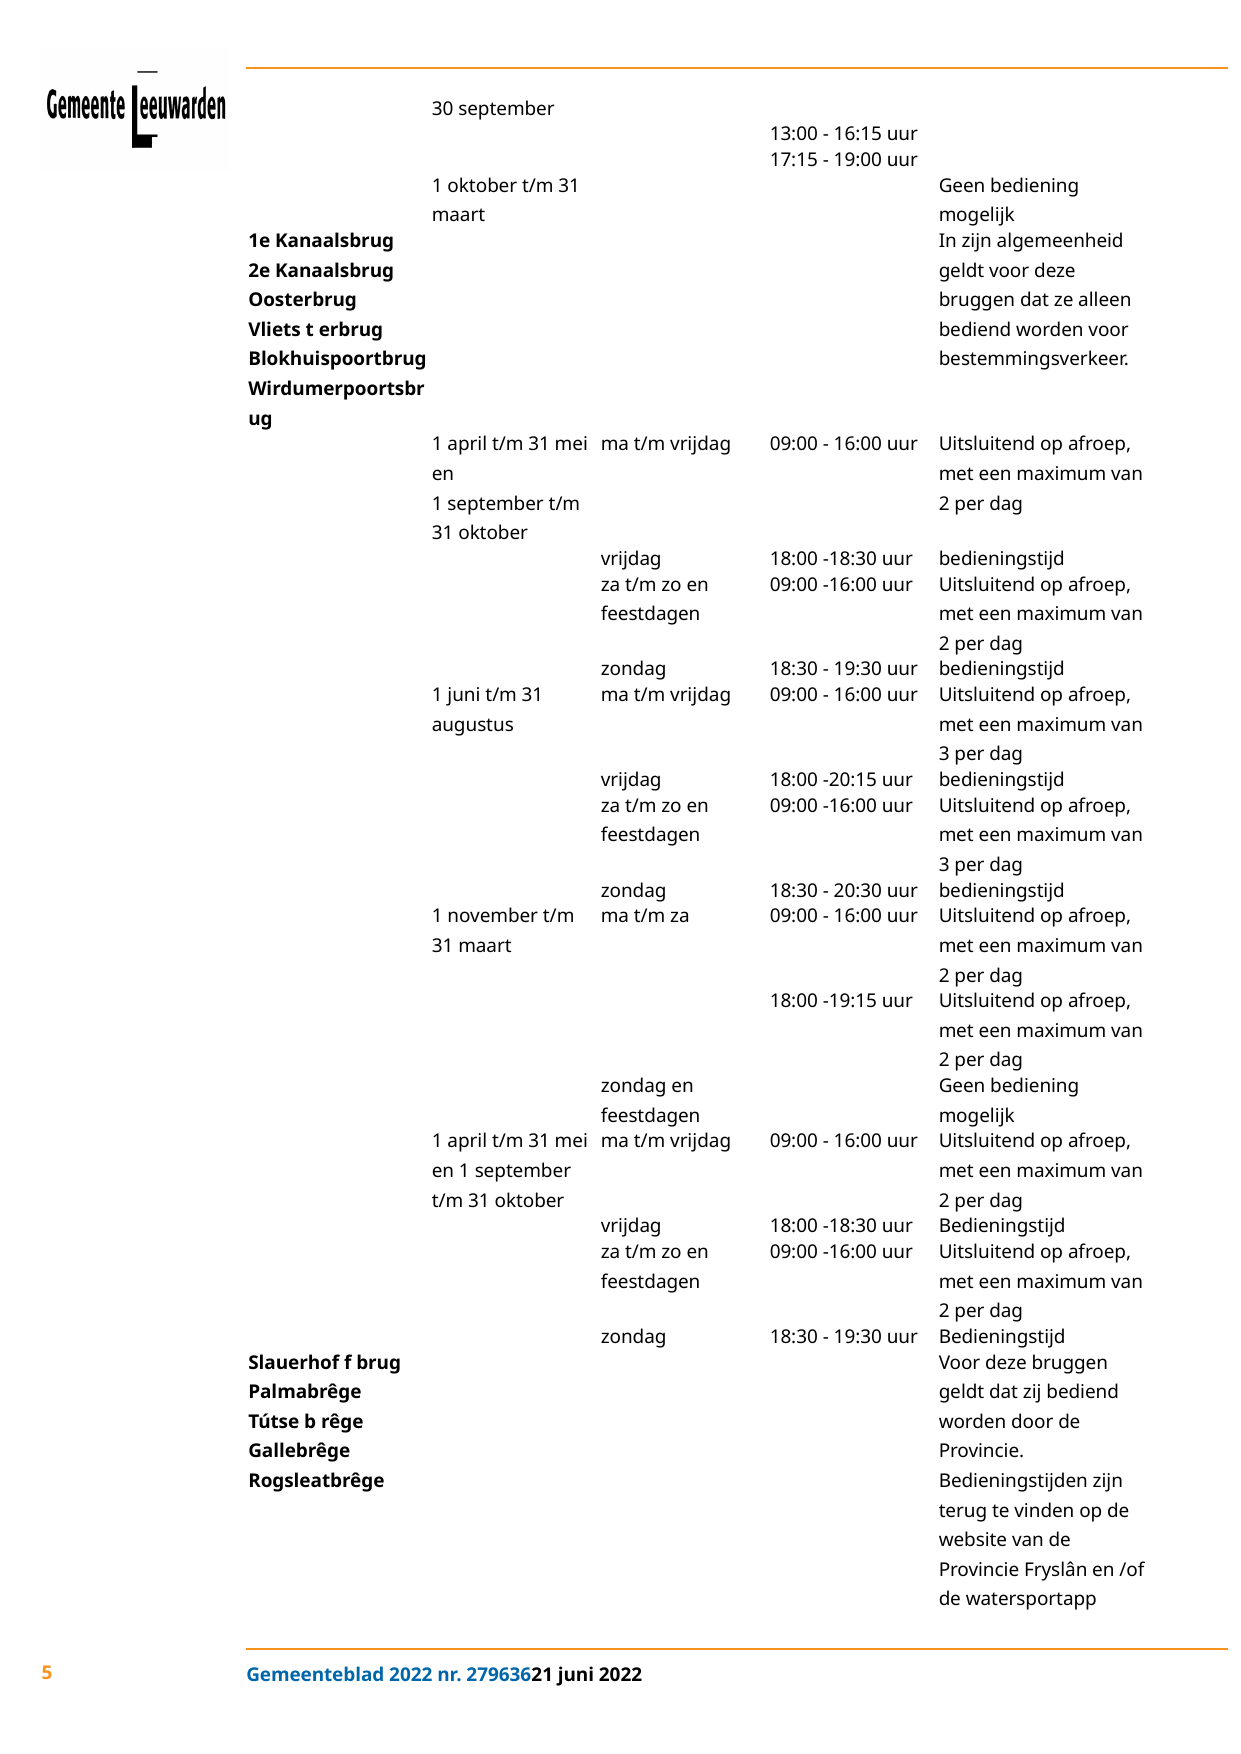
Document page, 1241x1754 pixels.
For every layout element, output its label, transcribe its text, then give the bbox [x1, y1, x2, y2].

table_cell vrijdag [601, 766, 769, 792]
table_cell 09:00 - 16:00 uur [770, 681, 938, 766]
table_cell Voor deze bruggen geldt dat zij bediend worden door de Provincie. Bedieningstijden zijn terug te vinden op de website van de Provincie Fryslân en /of de watersportapp [939, 1349, 1152, 1611]
table_cell vrijdag [601, 545, 769, 571]
table_cell [432, 877, 601, 903]
table_cell 18:30 - 19:30 uur [770, 1323, 938, 1349]
table_cell [601, 227, 769, 431]
table_cell 09:00 -16:00 uur [770, 571, 938, 656]
table_cell In zijn algemeenheid geldt voor deze bruggen dat ze alleen bediend worden voor bestemmingsverkeer. [939, 227, 1152, 431]
table_cell [601, 988, 769, 1072]
table_cell 18:00 -18:30 uur [770, 1213, 938, 1238]
table_cell za t/m zo en feestdagen [601, 792, 769, 877]
table_cell 09:00 -16:00 uur [770, 792, 938, 877]
table_cell [248, 903, 432, 987]
table_cell [432, 1349, 601, 1611]
table_cell [248, 146, 432, 172]
table_cell Uitsluitend op afroep, met een maximum van 3 per dag [939, 681, 1152, 766]
table_cell [248, 681, 432, 766]
table_cell [432, 988, 601, 1072]
table_cell [248, 1238, 432, 1323]
table_cell 18:00 -18:30 uur [770, 545, 938, 571]
table_cell 1e Kanaalsbrug 2e Kanaalsbrug Oosterbrug Vliets t erbrug Blokhuispoortbrug Wirdumerpoortsbrug [248, 227, 432, 431]
table_cell Uitsluitend op afroep, met een maximum van 2 per dag [939, 988, 1152, 1072]
table_cell Slauerhof f brug Palmabrêge Tútse b rêge Gallebrêge Rogsleatbrêge [248, 1349, 432, 1611]
table_cell 1 april t/m 31 mei en 1 september t/m 31 oktober [432, 431, 601, 545]
table_cell zondag [601, 656, 769, 681]
table_cell [248, 95, 432, 121]
table_cell [770, 1349, 938, 1611]
table_cell [248, 1323, 432, 1349]
table_cell [770, 172, 938, 227]
table_cell 18:30 - 19:30 uur [770, 656, 938, 681]
table_cell [248, 792, 432, 877]
table_cell [432, 146, 601, 172]
table_cell [248, 1128, 432, 1213]
table_cell zondag en feestdagen [601, 1073, 769, 1128]
table_cell 1 november t/m 31 maart [432, 903, 601, 987]
table_cell [601, 146, 769, 172]
table_cell 18:30 - 20:30 uur [770, 877, 938, 903]
table_cell Uitsluitend op afroep, met een maximum van 3 per dag [939, 792, 1152, 877]
table_cell [248, 571, 432, 656]
table_cell 09:00 - 16:00 uur [770, 431, 938, 545]
table_cell [770, 1073, 938, 1128]
table_cell [432, 1238, 601, 1323]
table_cell bedieningstijd [939, 545, 1152, 571]
table_cell Uitsluitend op afroep, met een maximum van 2 per dag [939, 1238, 1152, 1323]
table_cell Uitsluitend op afroep, met een maximum van 2 per dag [939, 1128, 1152, 1213]
table_cell bedieningstijd [939, 877, 1152, 903]
picture [41, 47, 231, 172]
table_cell [248, 877, 432, 903]
table_cell 13:00 - 16:15 uur [770, 121, 938, 146]
table_cell [248, 172, 432, 227]
table_cell [248, 656, 432, 681]
table_cell [601, 1349, 769, 1611]
table_cell [601, 121, 769, 146]
table_cell 18:00 -20:15 uur [770, 766, 938, 792]
table_cell [248, 545, 432, 571]
table_cell [939, 121, 1152, 146]
table_cell Bedieningstijd [939, 1213, 1152, 1238]
table_cell [770, 95, 938, 121]
table_cell [601, 172, 769, 227]
table_cell [432, 121, 601, 146]
table_cell za t/m zo en feestdagen [601, 1238, 769, 1323]
table_cell [432, 766, 601, 792]
table_cell Geen bediening mogelijk [939, 1073, 1152, 1128]
table_cell Uitsluitend op afroep, met een maximum van 2 per dag [939, 903, 1152, 987]
table_cell [248, 988, 432, 1072]
table_cell [770, 227, 938, 431]
table_cell bedieningstijd [939, 766, 1152, 792]
table_cell [432, 545, 601, 571]
table_cell Bedieningstijd [939, 1323, 1152, 1349]
table_cell [432, 227, 601, 431]
table_cell [939, 146, 1152, 172]
table_cell [432, 656, 601, 681]
table_cell [248, 431, 432, 545]
table_cell [248, 121, 432, 146]
table_cell 09:00 -16:00 uur [770, 1238, 938, 1323]
table_cell 30 september [432, 95, 601, 121]
table_cell [939, 95, 1152, 121]
table_cell vrijdag [601, 1213, 769, 1238]
table_cell ma t/m za [601, 903, 769, 987]
table_cell 09:00 - 16:00 uur [770, 1128, 938, 1213]
table_cell [248, 1213, 432, 1238]
table_cell 1 juni t/m 31 augustus [432, 681, 601, 766]
table_cell [248, 766, 432, 792]
table_cell za t/m zo en feestdagen [601, 571, 769, 656]
table_cell [248, 1073, 432, 1128]
table_cell ma t/m vrijdag [601, 681, 769, 766]
table_cell 18:00 -19:15 uur [770, 988, 938, 1072]
table_cell 1 oktober t/m 31 maart [432, 172, 601, 227]
table_cell ma t/m vrijdag [601, 431, 769, 545]
table_cell Geen bediening mogelijk [939, 172, 1152, 227]
table_cell Uitsluitend op afroep, met een maximum van 2 per dag [939, 431, 1152, 545]
table_cell ma t/m vrijdag [601, 1128, 769, 1213]
table_cell [601, 95, 769, 121]
table_cell 09:00 - 16:00 uur [770, 903, 938, 987]
table_cell 17:15 - 19:00 uur [770, 146, 938, 172]
table_cell zondag [601, 877, 769, 903]
table_cell bedieningstijd [939, 656, 1152, 681]
table_cell [432, 571, 601, 656]
table_cell [432, 1213, 601, 1238]
table_cell [432, 792, 601, 877]
table_cell Uitsluitend op afroep, met een maximum van 2 per dag [939, 571, 1152, 656]
table_cell 1 april t/m 31 mei en 1 september t/m 31 oktober [432, 1128, 601, 1213]
table_cell [432, 1073, 601, 1128]
table_cell [432, 1323, 601, 1349]
table_cell zondag [601, 1323, 769, 1349]
